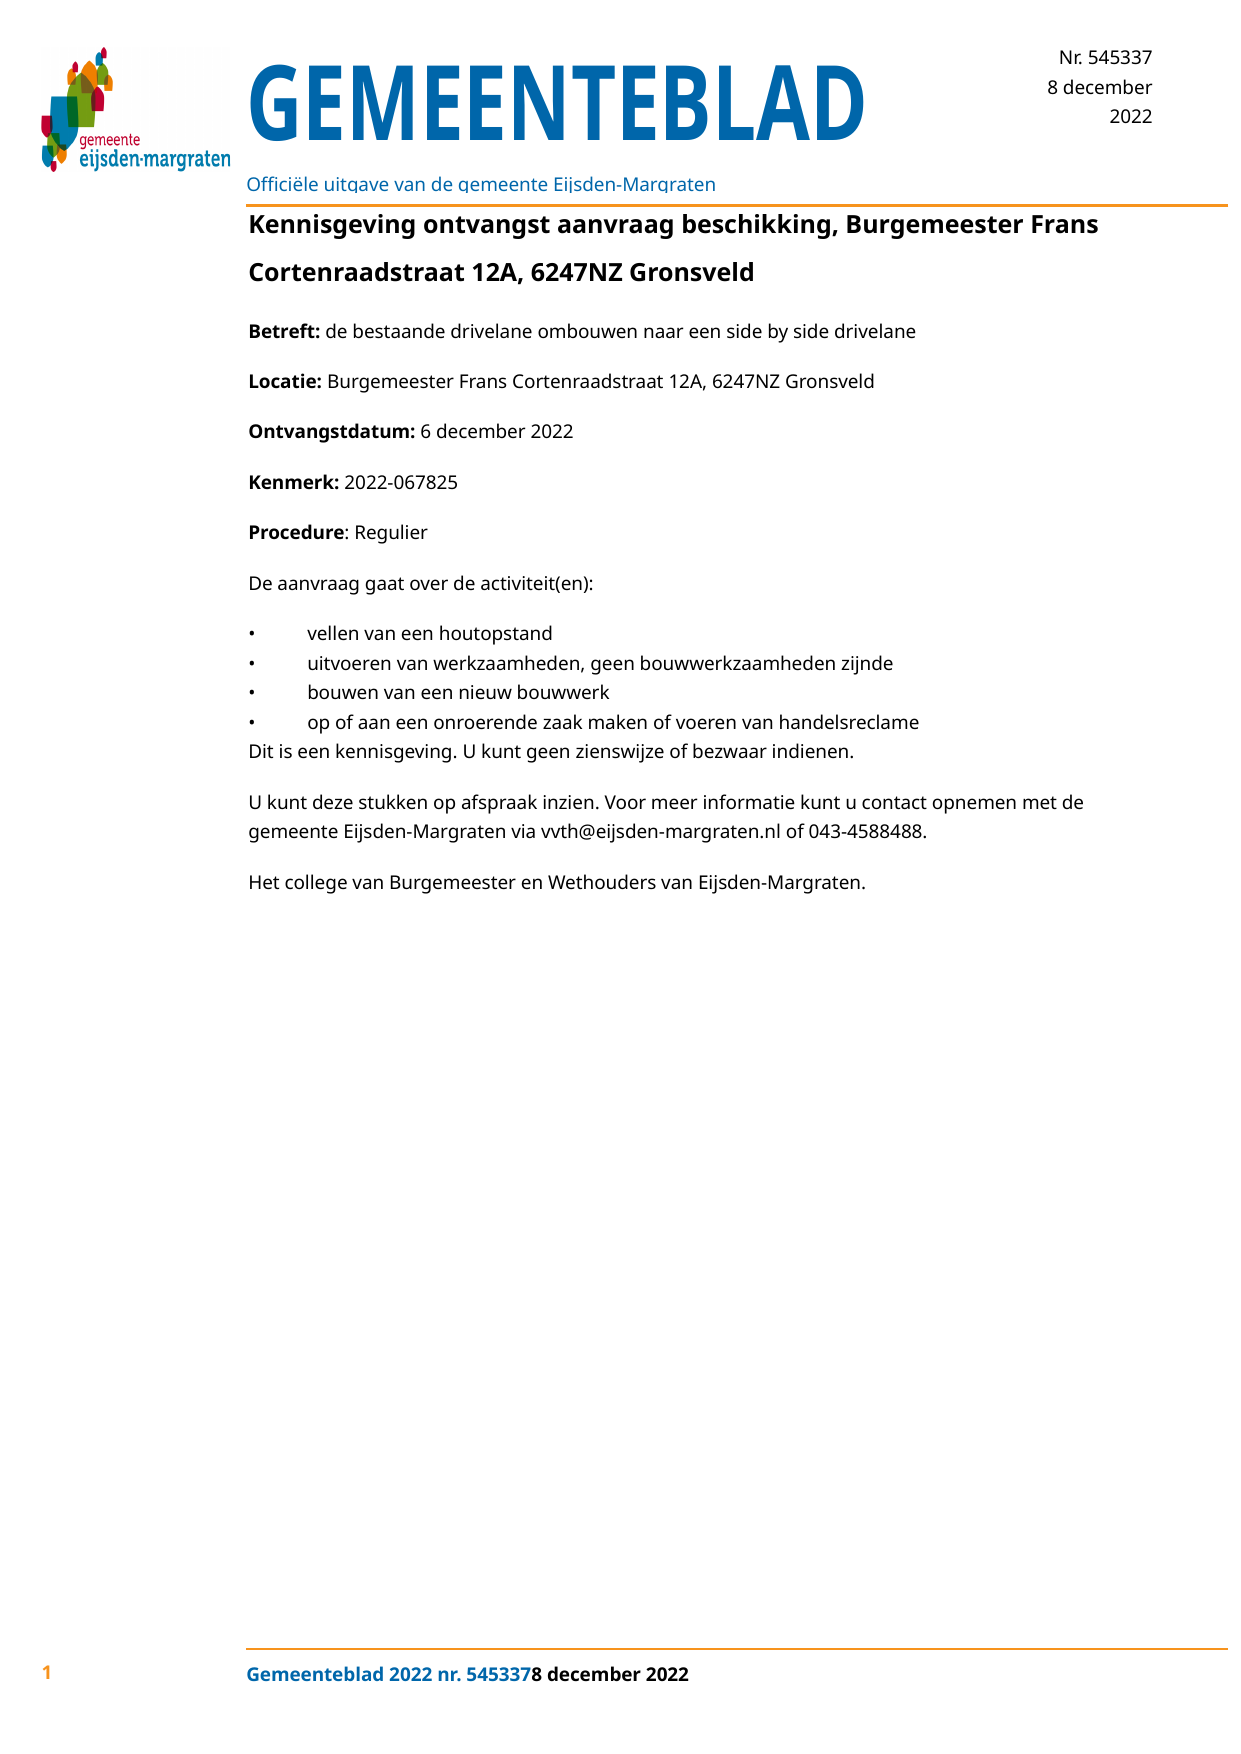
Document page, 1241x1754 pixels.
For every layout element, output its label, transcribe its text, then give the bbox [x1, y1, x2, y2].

text De aanvraag gaat over de activiteit(en): [248, 570, 1152, 596]
text U kunt deze stukken op afspraak inzien. Voor meer informatie kunt u contact opnemen met de gemeente Eijsden-Margraten via vvth@eijsden-margraten.nl of 043-4588488. [248, 789, 1152, 844]
text Het college van Burgemeester en Wethouders van Eijsden-Margraten. [248, 869, 1152, 895]
picture [41, 47, 231, 172]
text Betreft: de bestaande drivelane ombouwen naar een side by side drivelane­ [248, 318, 1152, 344]
text Locatie: Burgemeester Frans Cortenraadstraat 12A, 6247NZ Gronsveld [248, 368, 1152, 394]
list bouwen van een nieuw bouwwerk [248, 679, 1152, 705]
text Ontvangstdatum: 6 december 2022 [248, 419, 1152, 444]
list uitvoeren van werkzaamheden, geen bouwwerkzaamheden zijnde [248, 650, 1152, 676]
list vellen van een houtopstand [248, 620, 1152, 646]
text Dit is een kennisgeving. U kunt geen zienswijze of bezwaar indienen. [248, 739, 1152, 764]
list op of aan een onroerende zaak maken of voeren van handelsreclame [248, 709, 1152, 735]
text Procedure: Regulier [248, 519, 1152, 545]
text Kennisgeving ontvangst aanvraag beschikking, Burgemeester Frans Cortenraadstraat 12A, 6247NZ Gronsveld [248, 207, 1152, 288]
text Kenmerk: 2022-067825 [248, 469, 1152, 495]
